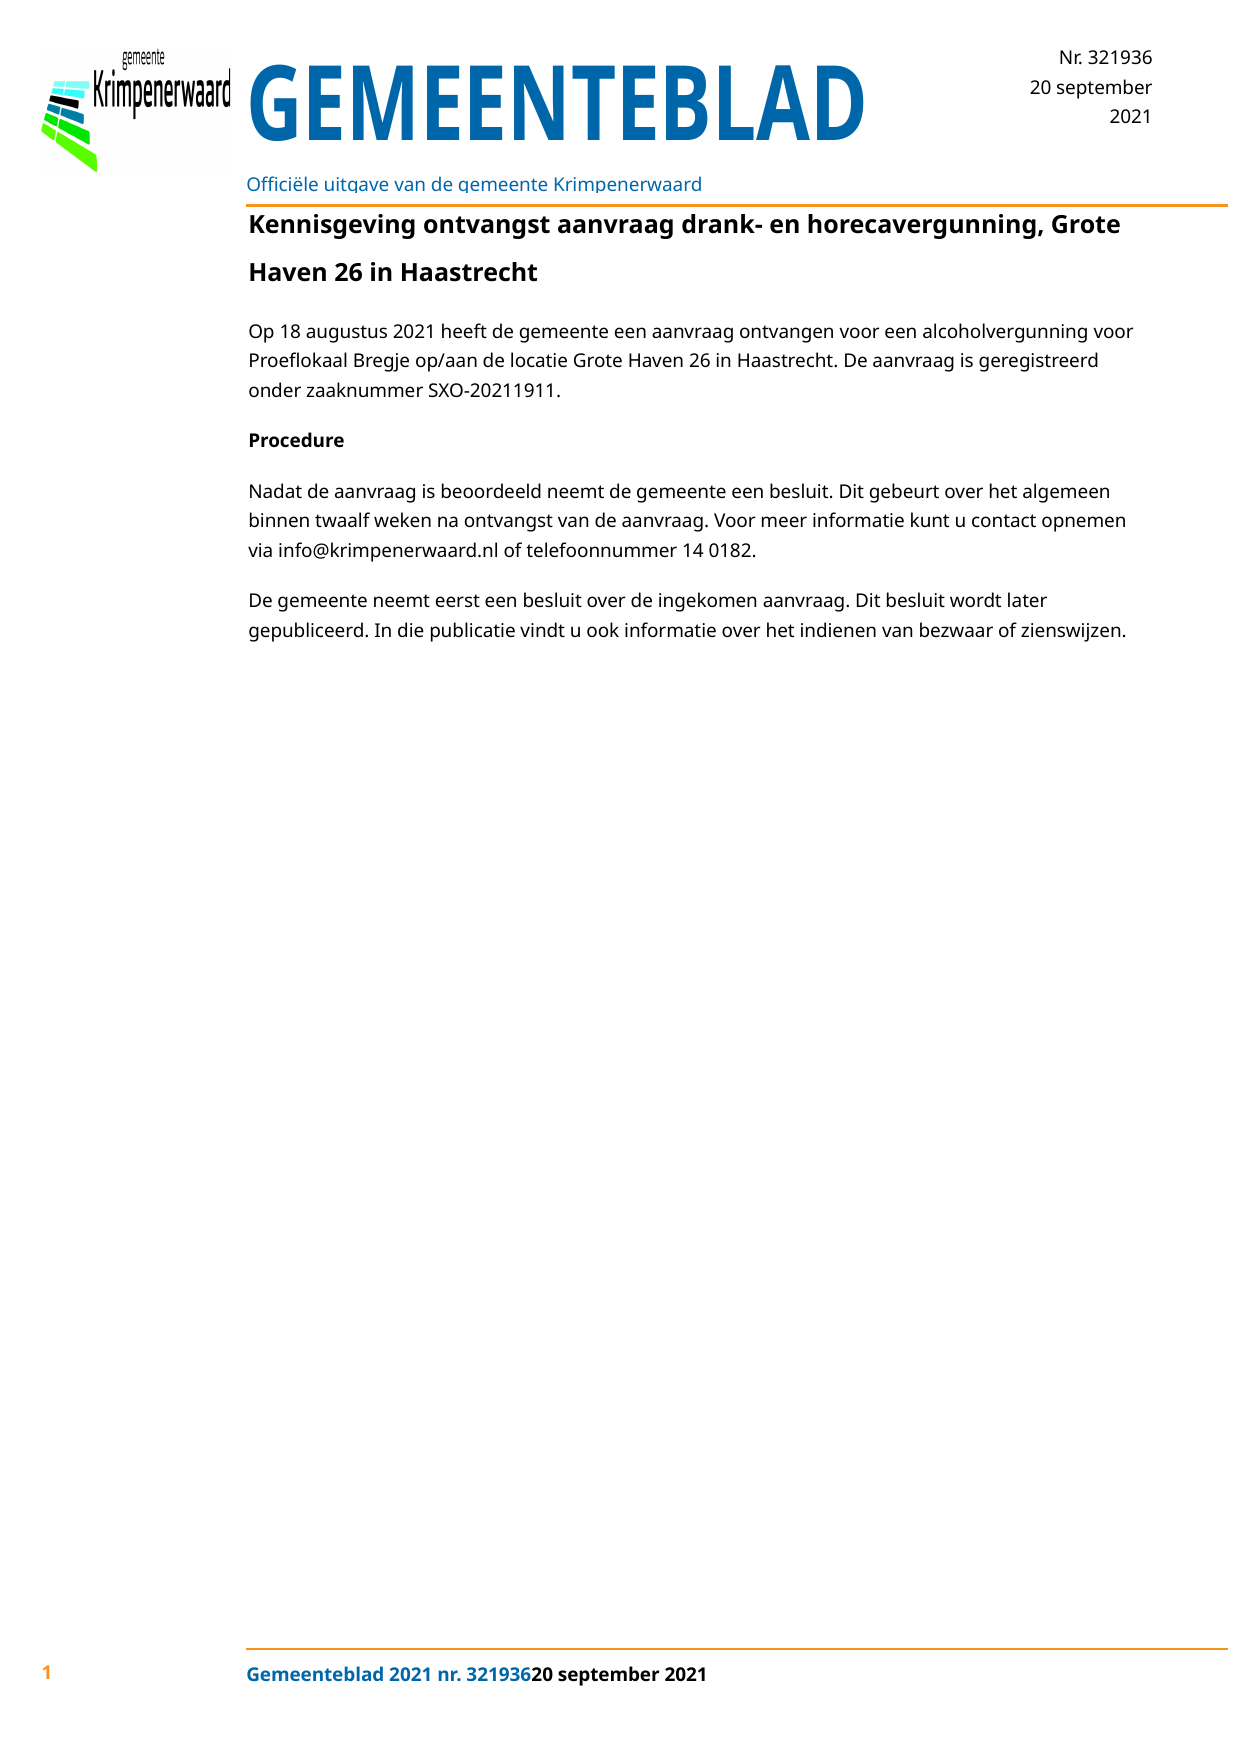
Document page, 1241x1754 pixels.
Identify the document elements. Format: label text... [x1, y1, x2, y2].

picture [41, 47, 231, 172]
text Procedure [248, 427, 1152, 453]
text Op 18 augustus 2021 heeft de gemeente een aanvraag ontvangen voor een alcoholvergunning voor Proeflokaal Bregje op/aan de locatie Grote Haven 26 in Haastrecht. De aanvraag is geregistreerd onder zaaknummer SXO-20211911. [248, 318, 1152, 403]
text Nadat de aanvraag is beoordeeld neemt de gemeente een besluit. Dit gebeurt over het algemeen binnen twaalf weken na ontvangst van de aanvraag. Voor meer informatie kunt u contact opnemen via info@krimpenerwaard.nl of telefoonnummer 14 0182. [248, 478, 1152, 563]
text De gemeente neemt eerst een besluit over de ingekomen aanvraag. Dit besluit wordt later gepubliceerd. In die publicatie vindt u ook informatie over het indienen van bezwaar of zienswijzen. [248, 587, 1152, 643]
text Kennisgeving ontvangst aanvraag drank- en horecavergunning, Grote Haven 26 in Haastrecht [248, 207, 1152, 288]
